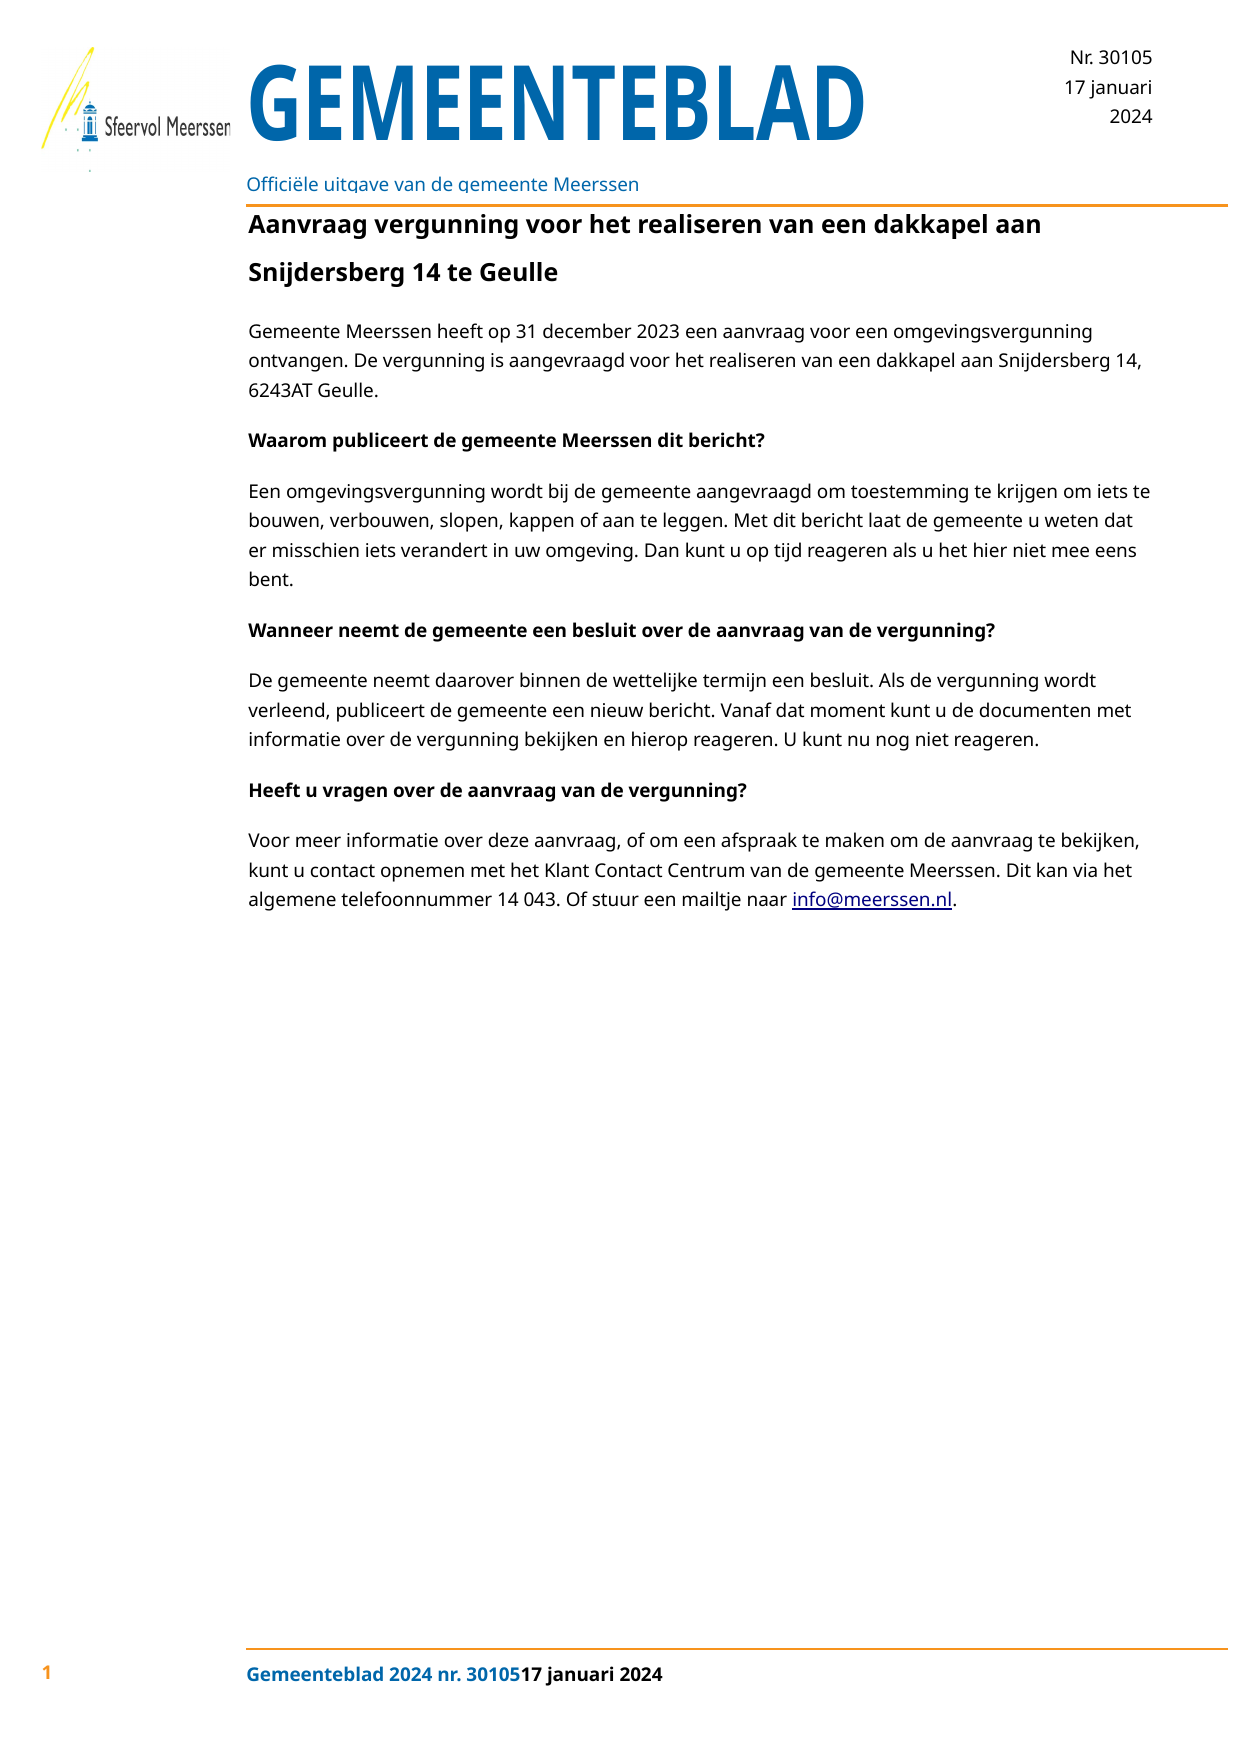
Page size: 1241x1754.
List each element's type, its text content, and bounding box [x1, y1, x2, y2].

picture [41, 47, 231, 172]
text Aanvraag vergunning voor het realiseren van een dakkapel aan Snijdersberg 14 te Geulle [248, 207, 1152, 288]
text Wanneer neemt de gemeente een besluit over de aanvraag van de vergunning? [248, 617, 1152, 643]
text De gemeente neemt daarover binnen de wettelijke termijn een besluit. Als de vergunning wordt verleend, publiceert de gemeente een nieuw bericht. Vanaf dat moment kunt u de documenten met informatie over de vergunning bekijken en hierop reageren. U kunt nu nog niet reageren. [248, 667, 1152, 752]
text Waarom publiceert de gemeente Meerssen dit bericht? [248, 427, 1152, 453]
text Een omgevingsvergunning wordt bij de gemeente aangevraagd om toestemming te krijgen om iets te bouwen, verbouwen, slopen, kappen of aan te leggen. Met dit bericht laat de gemeente u weten dat er misschien iets verandert in uw omgeving. Dan kunt u op tijd reageren als u het hier niet mee eens bent. [248, 478, 1152, 592]
text Heeft u vragen over de aanvraag van de vergunning? [248, 777, 1152, 803]
text Voor meer informatie over deze aanvraag, of om een afspraak te maken om de aanvraag te bekijken, kunt u contact opnemen met het Klant Contact Centrum van de gemeente Meerssen. Dit kan via het algemene telefoonnummer 14 043. Of stuur een mailtje naar info@meerssen.nl. [248, 827, 1152, 912]
text Gemeente Meerssen heeft op 31 december 2023 een aanvraag voor een omgevingsvergunning ontvangen. De vergunning is aangevraagd voor het realiseren van een dakkapel aan Snijdersberg 14, 6243AT Geulle. [248, 318, 1152, 403]
